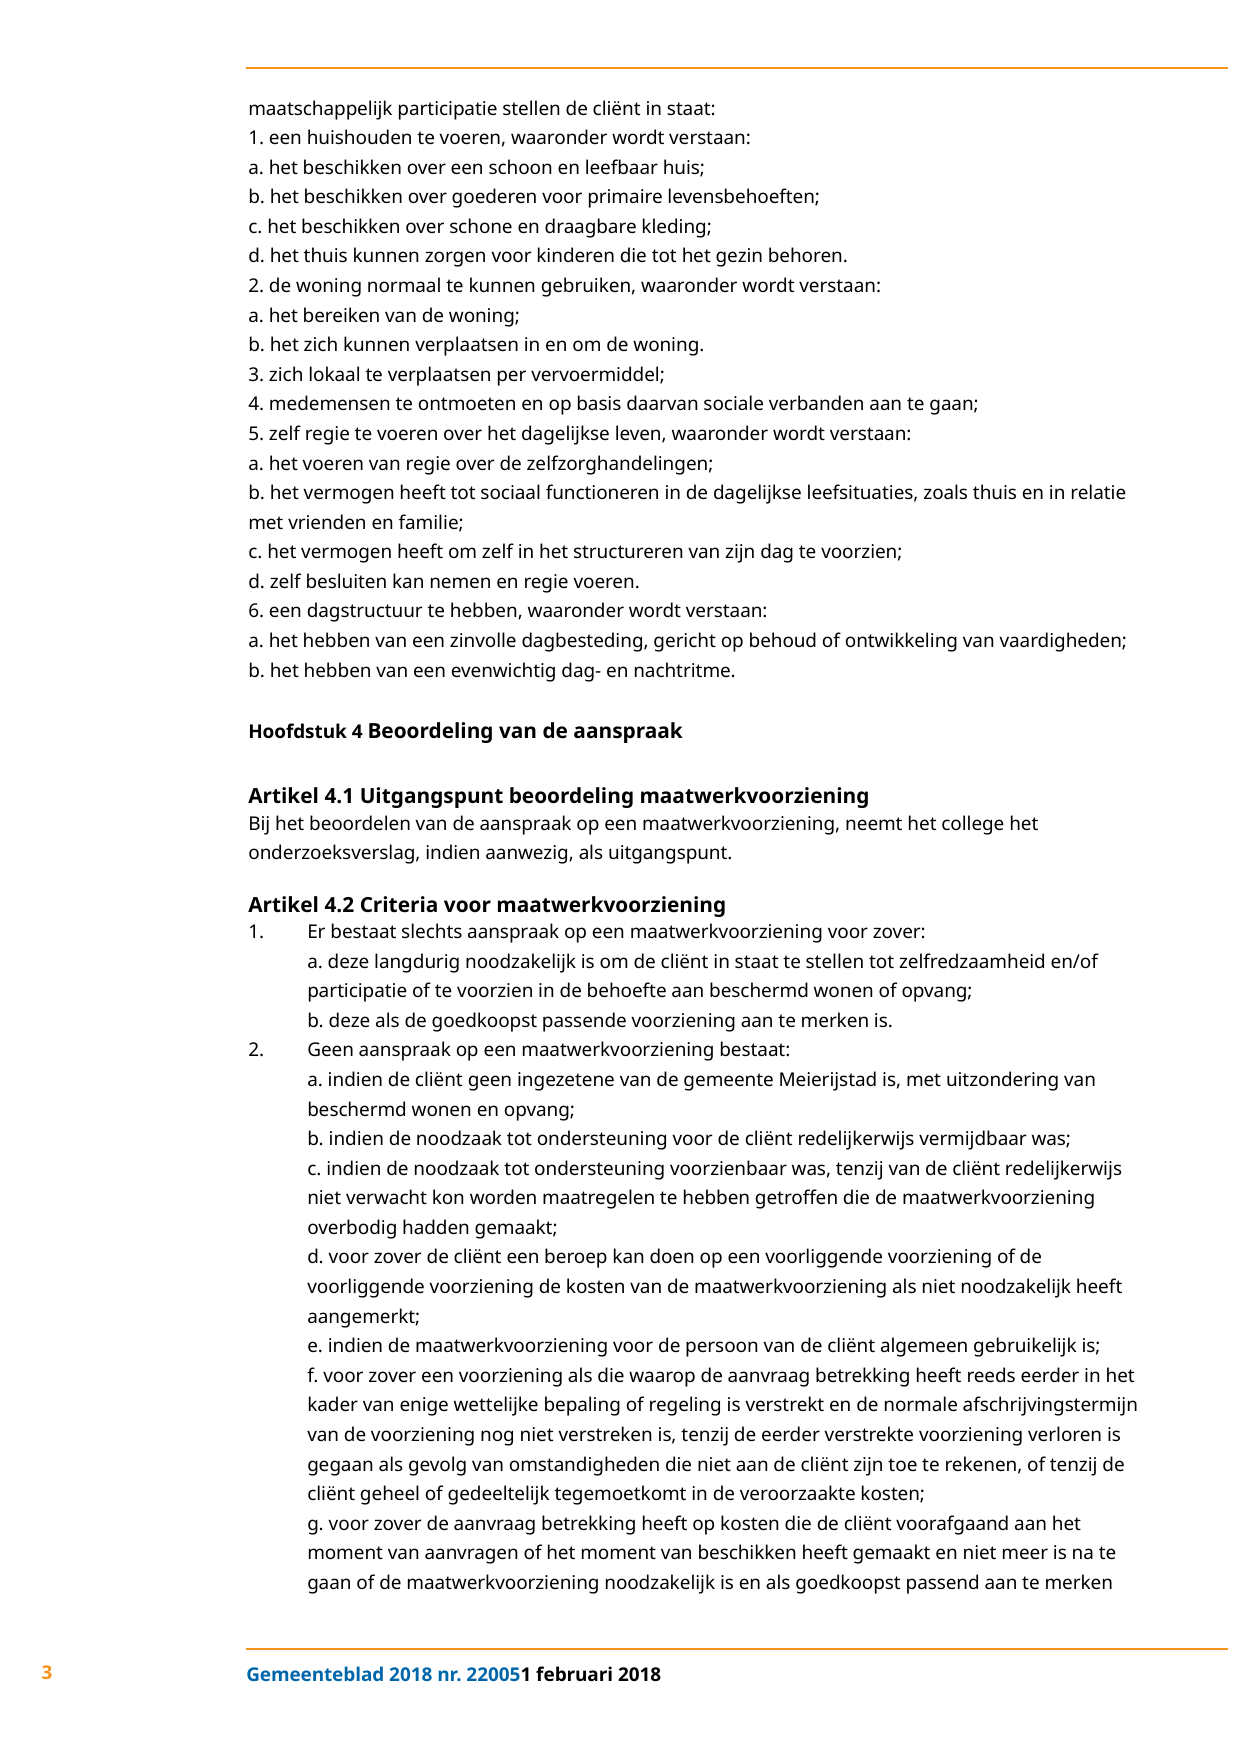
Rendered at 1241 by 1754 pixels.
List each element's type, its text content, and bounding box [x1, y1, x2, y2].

list a. indien de cliënt geen ingezetene van de gemeente Meierijstad is, met uitzondering van beschermd wonen en opvang; [248, 1066, 1152, 1121]
text Bij het beoordelen van de aanspraak op een maatwerkvoorziening, neemt het college het onderzoeksverslag, indien aanwezig, als uitgangspunt. [248, 810, 1152, 865]
list f. voor zover een voorziening als die waarop de aanvraag betrekking heeft reeds eerder in het kader van enige wettelijke bepaling of regeling is verstrekt en de normale afschrijvingstermijn van de voorziening nog niet verstreken is, tenzij de eerder verstrekte voorziening verloren is gegaan als gevolg van omstandigheden die niet aan de cliënt zijn toe te rekenen, of tenzij de cliënt geheel of gedeeltelijk tegemoetkomt in de veroorzaakte kosten; [248, 1362, 1152, 1506]
text a. het bereiken van de woning; [248, 302, 1152, 328]
text c. het vermogen heeft om zelf in het structureren van zijn dag te voorzien; [248, 538, 1152, 564]
text 5. zelf regie te voeren over het dagelijkse leven, waaronder wordt verstaan: [248, 420, 1152, 446]
list a. deze langdurig noodzakelijk is om de cliënt in staat te stellen tot zelfredzaamheid en/of participatie of te voorzien in de behoefte aan beschermd wonen of opvang; [248, 948, 1152, 1003]
text Hoofdstuk 4 Beoordeling van de aanspraak [248, 716, 1152, 744]
list Er bestaat slechts aanspraak op een maatwerkvoorziening voor zover: [248, 918, 1152, 944]
text b. het zich kunnen verplaatsen in en om de woning. [248, 331, 1152, 357]
list b. deze als de goedkoopst passende voorziening aan te merken is. [248, 1007, 1152, 1033]
text 6. een dagstructuur te hebben, waaronder wordt verstaan: [248, 598, 1152, 623]
text a. het beschikken over een schoon en leefbaar huis; [248, 154, 1152, 180]
text Artikel 4.1 Uitgangspunt beoordeling maatwerkvoorziening [248, 781, 1152, 810]
text a. het hebben van een zinvolle dagbesteding, gericht op behoud of ontwikkeling van vaardigheden; [248, 627, 1152, 653]
text 3. zich lokaal te verplaatsen per vervoermiddel; [248, 361, 1152, 387]
list Geen aanspraak op een maatwerkvoorziening bestaat: [248, 1037, 1152, 1062]
list b. indien de noodzaak tot ondersteuning voor de cliënt redelijkerwijs vermijdbaar was; [248, 1125, 1152, 1151]
text a. het voeren van regie over de zelfzorghandelingen; [248, 450, 1152, 476]
list e. indien de maatwerkvoorziening voor de persoon van de cliënt algemeen gebruikelijk is; [248, 1332, 1152, 1358]
text b. het beschikken over goederen voor primaire levensbehoeften; [248, 183, 1152, 209]
list d. voor zover de cliënt een beroep kan doen op een voorliggende voorziening of de voorliggende voorziening de kosten van de maatwerkvoorziening als niet noodzakelijk heeft aangemerkt; [248, 1244, 1152, 1328]
text 4. medemensen te ontmoeten en op basis daarvan sociale verbanden aan te gaan; [248, 391, 1152, 416]
picture [41, 47, 231, 172]
text b. het hebben van een evenwichtig dag- en nachtritme. [248, 657, 1152, 683]
text d. het thuis kunnen zorgen voor kinderen die tot het gezin behoren. [248, 243, 1152, 268]
text Artikel 4.2 Criteria voor maatwerkvoorziening [248, 890, 1152, 918]
text 1. een huishouden te voeren, waaronder wordt verstaan: [248, 124, 1152, 150]
list g. voor zover de aanvraag betrekking heeft op kosten die de cliënt voorafgaand aan het moment van aanvragen of het moment van beschikken heeft gemaakt en niet meer is na te gaan of de maatwerkvoorziening noodzakelijk is en als goedkoopst passend aan te merken [248, 1510, 1152, 1595]
text maatschappelijk participatie stellen de cliënt in staat: [248, 95, 1152, 121]
text c. het beschikken over schone en draagbare kleding; [248, 213, 1152, 239]
text b. het vermogen heeft tot sociaal functioneren in de dagelijkse leefsituaties, zoals thuis en in relatie met vrienden en familie; [248, 479, 1152, 535]
text 2. de woning normaal te kunnen gebruiken, waaronder wordt verstaan: [248, 272, 1152, 298]
text d. zelf besluiten kan nemen en regie voeren. [248, 568, 1152, 594]
list c. indien de noodzaak tot ondersteuning voorzienbaar was, tenzij van de cliënt redelijkerwijs niet verwacht kon worden maatregelen te hebben getroffen die de maatwerkvoorziening overbodig hadden gemaakt; [248, 1155, 1152, 1240]
